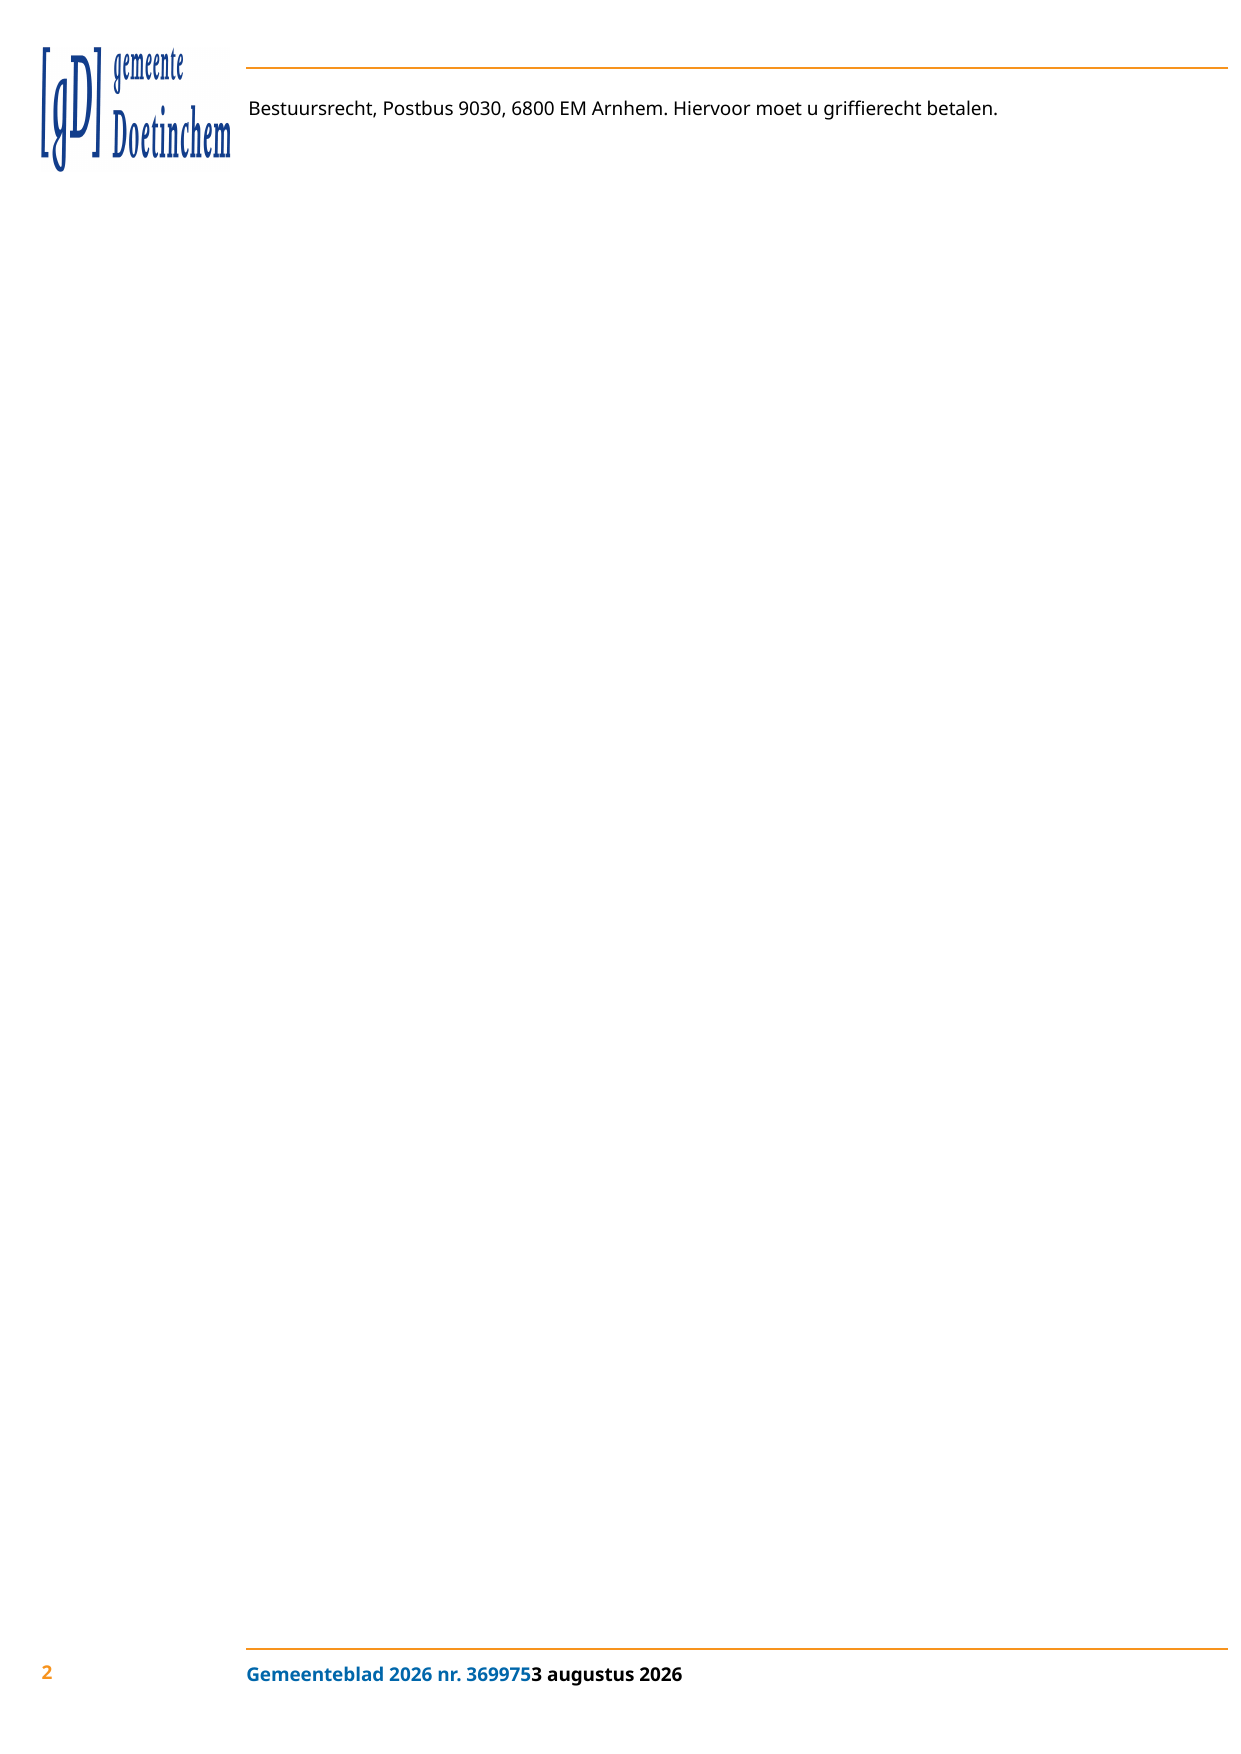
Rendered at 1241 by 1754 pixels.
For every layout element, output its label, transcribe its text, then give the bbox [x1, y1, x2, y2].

text Bestuursrecht, Postbus 9030, 6800 EM Arnhem. Hiervoor moet u griffierecht betalen. [248, 95, 1152, 121]
picture [41, 47, 231, 172]
